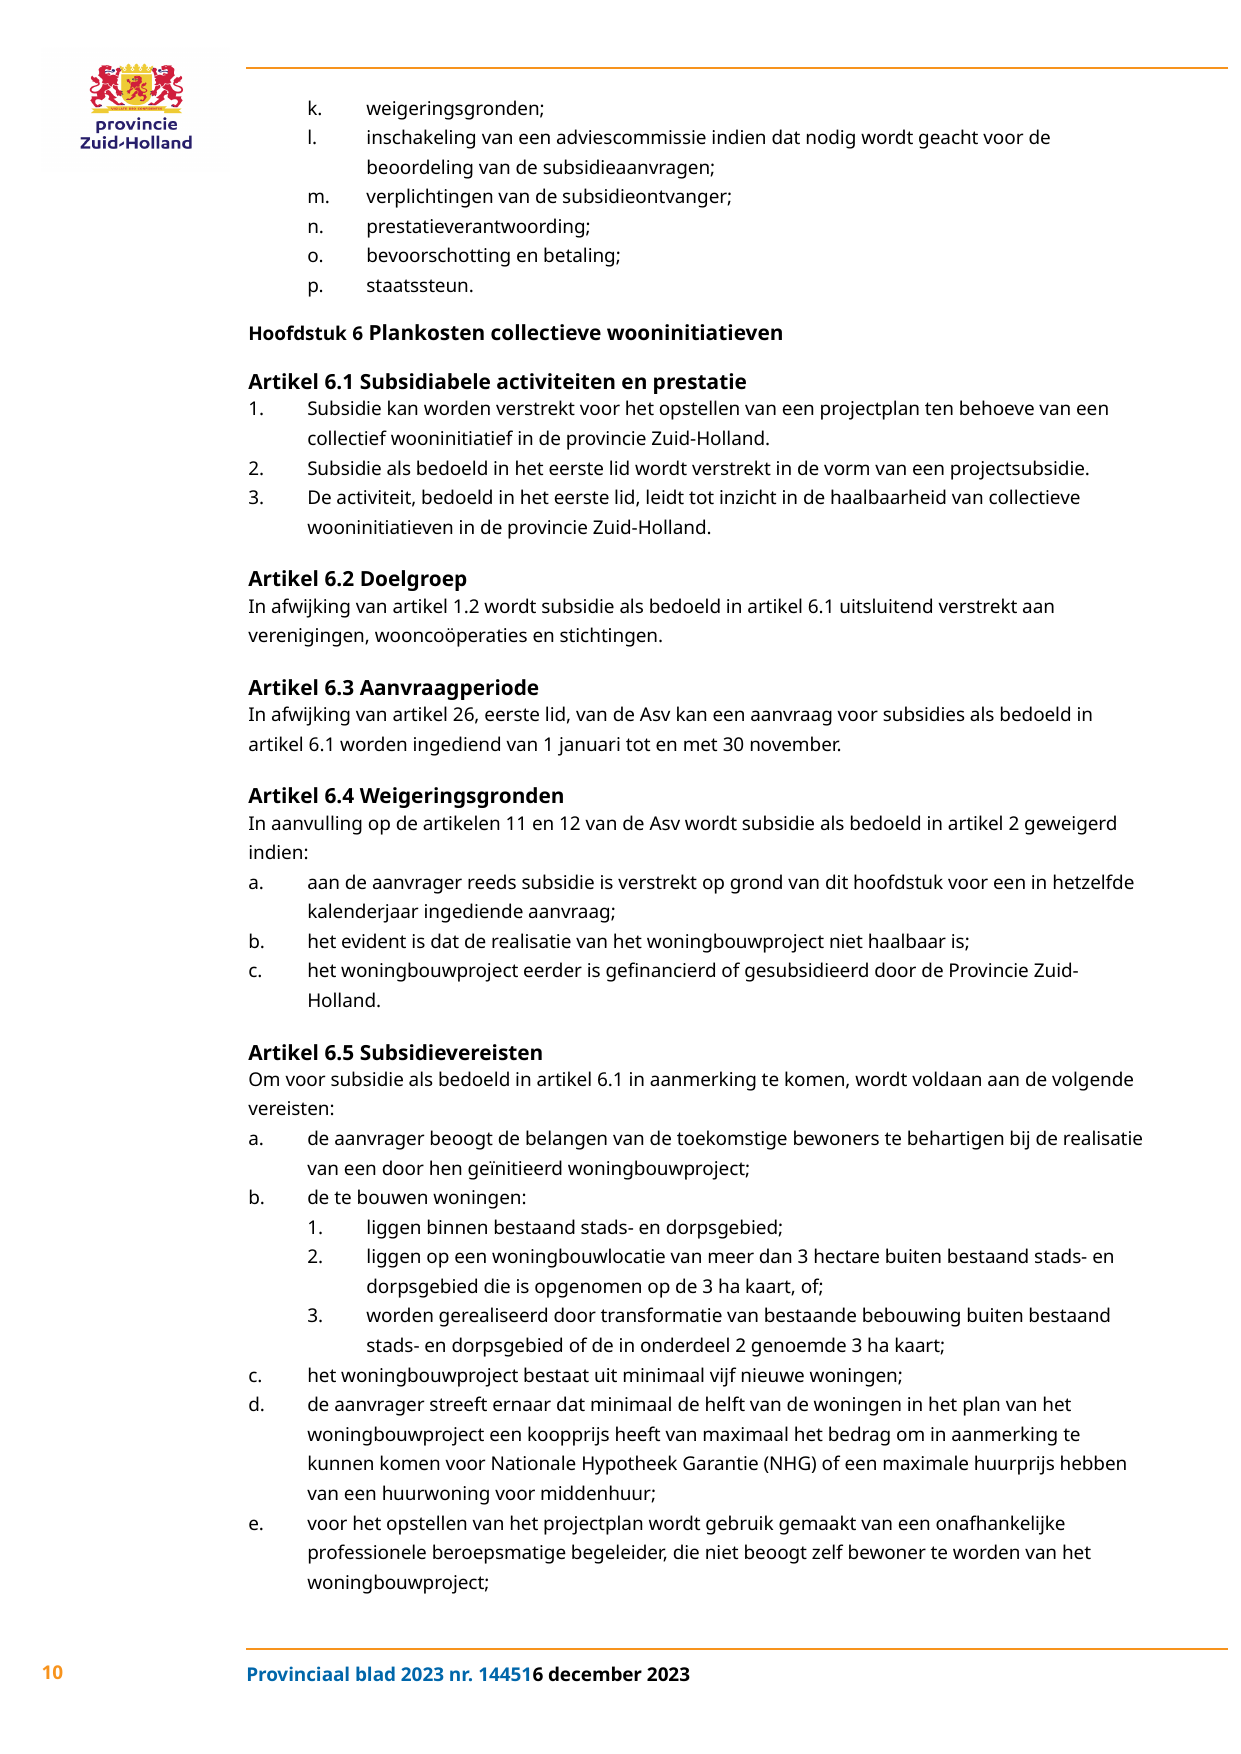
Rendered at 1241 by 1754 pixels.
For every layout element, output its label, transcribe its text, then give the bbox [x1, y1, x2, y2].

picture [41, 47, 231, 172]
list de aanvrager streeft ernaar dat minimaal de helft van de woningen in het plan van het woningbouwproject een koopprijs heeft van maximaal het bedrag om in aanmerking te kunnen komen voor Nationale Hypotheek Garantie (NHG) of een maximale huurprijs hebben van een huurwoning voor middenhuur; [248, 1391, 1152, 1506]
text Artikel 6.5 Subsidievereisten [248, 1038, 1152, 1066]
text Om voor subsidie als bedoeld in artikel 6.1 in aanmerking te komen, wordt voldaan aan de volgende vereisten: [248, 1066, 1152, 1121]
list prestatieverantwoording; [307, 213, 1152, 239]
list worden gerealiseerd door transformatie van bestaande bebouwing buiten bestaand stads- en dorpsgebied of de in onderdeel 2 genoemde 3 ha kaart; [307, 1303, 1152, 1358]
list aan de aanvrager reeds subsidie is verstrekt op grond van dit hoofdstuk voor een in hetzelfde kalenderjaar ingediende aanvraag; [248, 869, 1152, 924]
list het woningbouwproject bestaat uit minimaal vijf nieuwe woningen; [248, 1362, 1152, 1388]
text Hoofdstuk 6 Plankosten collectieve wooninitiatieven [248, 318, 1152, 346]
list liggen op een woningbouwlocatie van meer dan 3 hectare buiten bestaand stads- en dorpsgebied die is opgenomen op de 3 ha kaart, of; [307, 1243, 1152, 1299]
text Artikel 6.4 Weigeringsgronden [248, 781, 1152, 810]
text Artikel 6.3 Aanvraagperiode [248, 673, 1152, 701]
list inschakeling van een adviescommissie indien dat nodig wordt geacht voor de beoordeling van de subsidieaanvragen; [307, 124, 1152, 180]
text Artikel 6.2 Doelgroep [248, 564, 1152, 593]
list verplichtingen van de subsidieontvanger; [307, 183, 1152, 209]
text In afwijking van artikel 1.2 wordt subsidie als bedoeld in artikel 6.1 uitsluitend verstrekt aan verenigingen, wooncoöperaties en stichtingen. [248, 593, 1152, 648]
text Artikel 6.1 Subsidiabele activiteiten en prestatie [248, 367, 1152, 396]
list liggen binnen bestaand stads- en dorpsgebied; [307, 1214, 1152, 1240]
list de aanvrager beoogt de belangen van de toekomstige bewoners te behartigen bij de realisatie van een door hen geïnitieerd woningbouwproject; [248, 1125, 1152, 1181]
list voor het opstellen van het projectplan wordt gebruik gemaakt van een onafhankelijke professionele beroepsmatige begeleider, die niet beoogt zelf bewoner te worden van het woningbouwproject; [248, 1510, 1152, 1595]
list Subsidie als bedoeld in het eerste lid wordt verstrekt in de vorm van een projectsubsidie. [248, 455, 1152, 481]
list weigeringsgronden; [307, 95, 1152, 121]
list het woningbouwproject eerder is gefinancierd of gesubsidieerd door de Provincie Zuid-Holland. [248, 958, 1152, 1013]
list staatssteun. [307, 272, 1152, 298]
list bevoorschotting en betaling; [307, 243, 1152, 268]
list Subsidie kan worden verstrekt voor het opstellen van een projectplan ten behoeve van een collectief wooninitiatief in de provincie Zuid-Holland. [248, 396, 1152, 451]
list De activiteit, bedoeld in het eerste lid, leidt tot inzicht in de haalbaarheid van collectieve wooninitiatieven in de provincie Zuid-Holland. [248, 484, 1152, 540]
text In aanvulling op de artikelen 11 en 12 van de Asv wordt subsidie als bedoeld in artikel 2 geweigerd indien: [248, 810, 1152, 865]
list de te bouwen woningen: [248, 1184, 1152, 1210]
text In afwijking van artikel 26, eerste lid, van de Asv kan een aanvraag voor subsidies als bedoeld in artikel 6.1 worden ingediend van 1 januari tot en met 30 november. [248, 701, 1152, 757]
list het evident is dat de realisatie van het woningbouwproject niet haalbaar is; [248, 928, 1152, 954]
